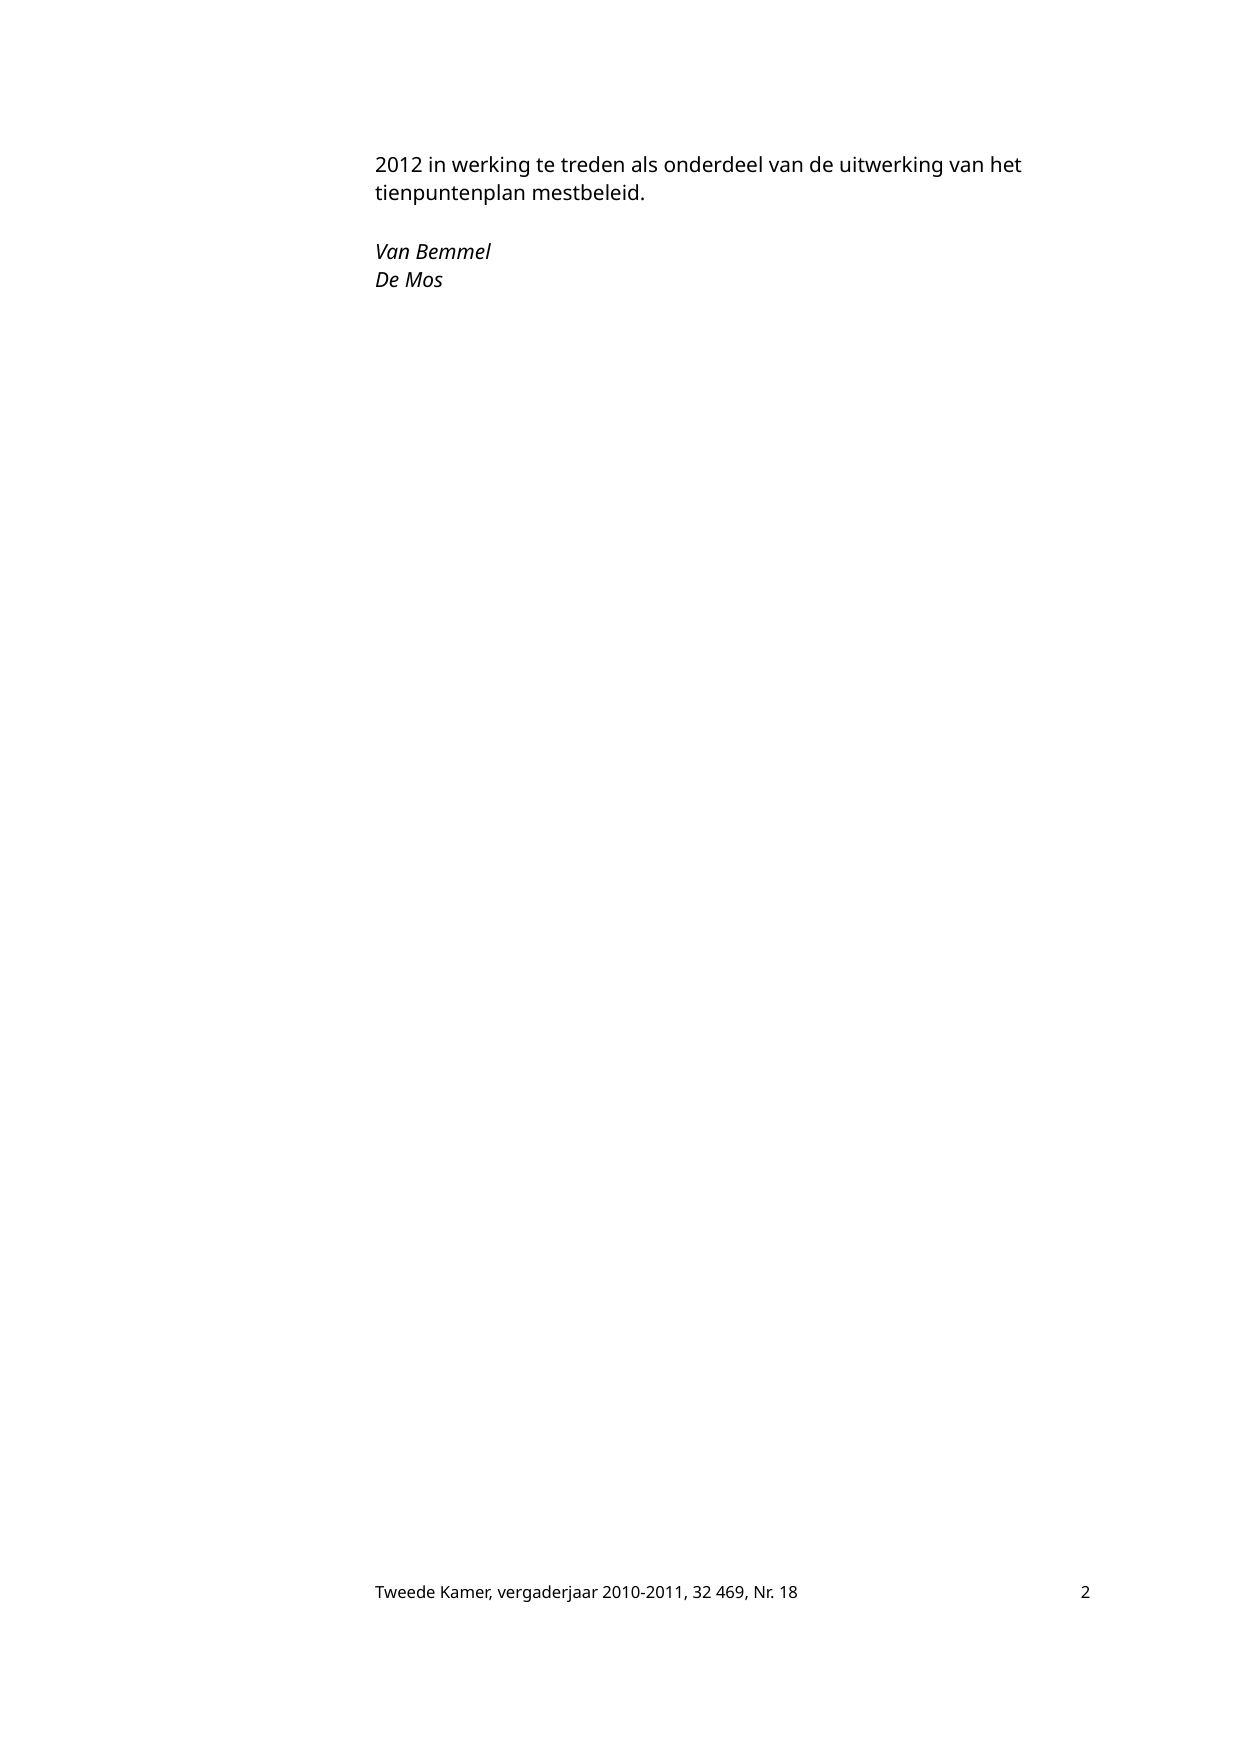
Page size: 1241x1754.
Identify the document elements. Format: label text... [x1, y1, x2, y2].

text 2012 in werking te treden als onderdeel van de uitwerking van het tienpuntenplan mestbeleid. [375, 150, 1090, 207]
text Van Bemmel [375, 237, 1090, 265]
text De Mos [375, 265, 1090, 294]
